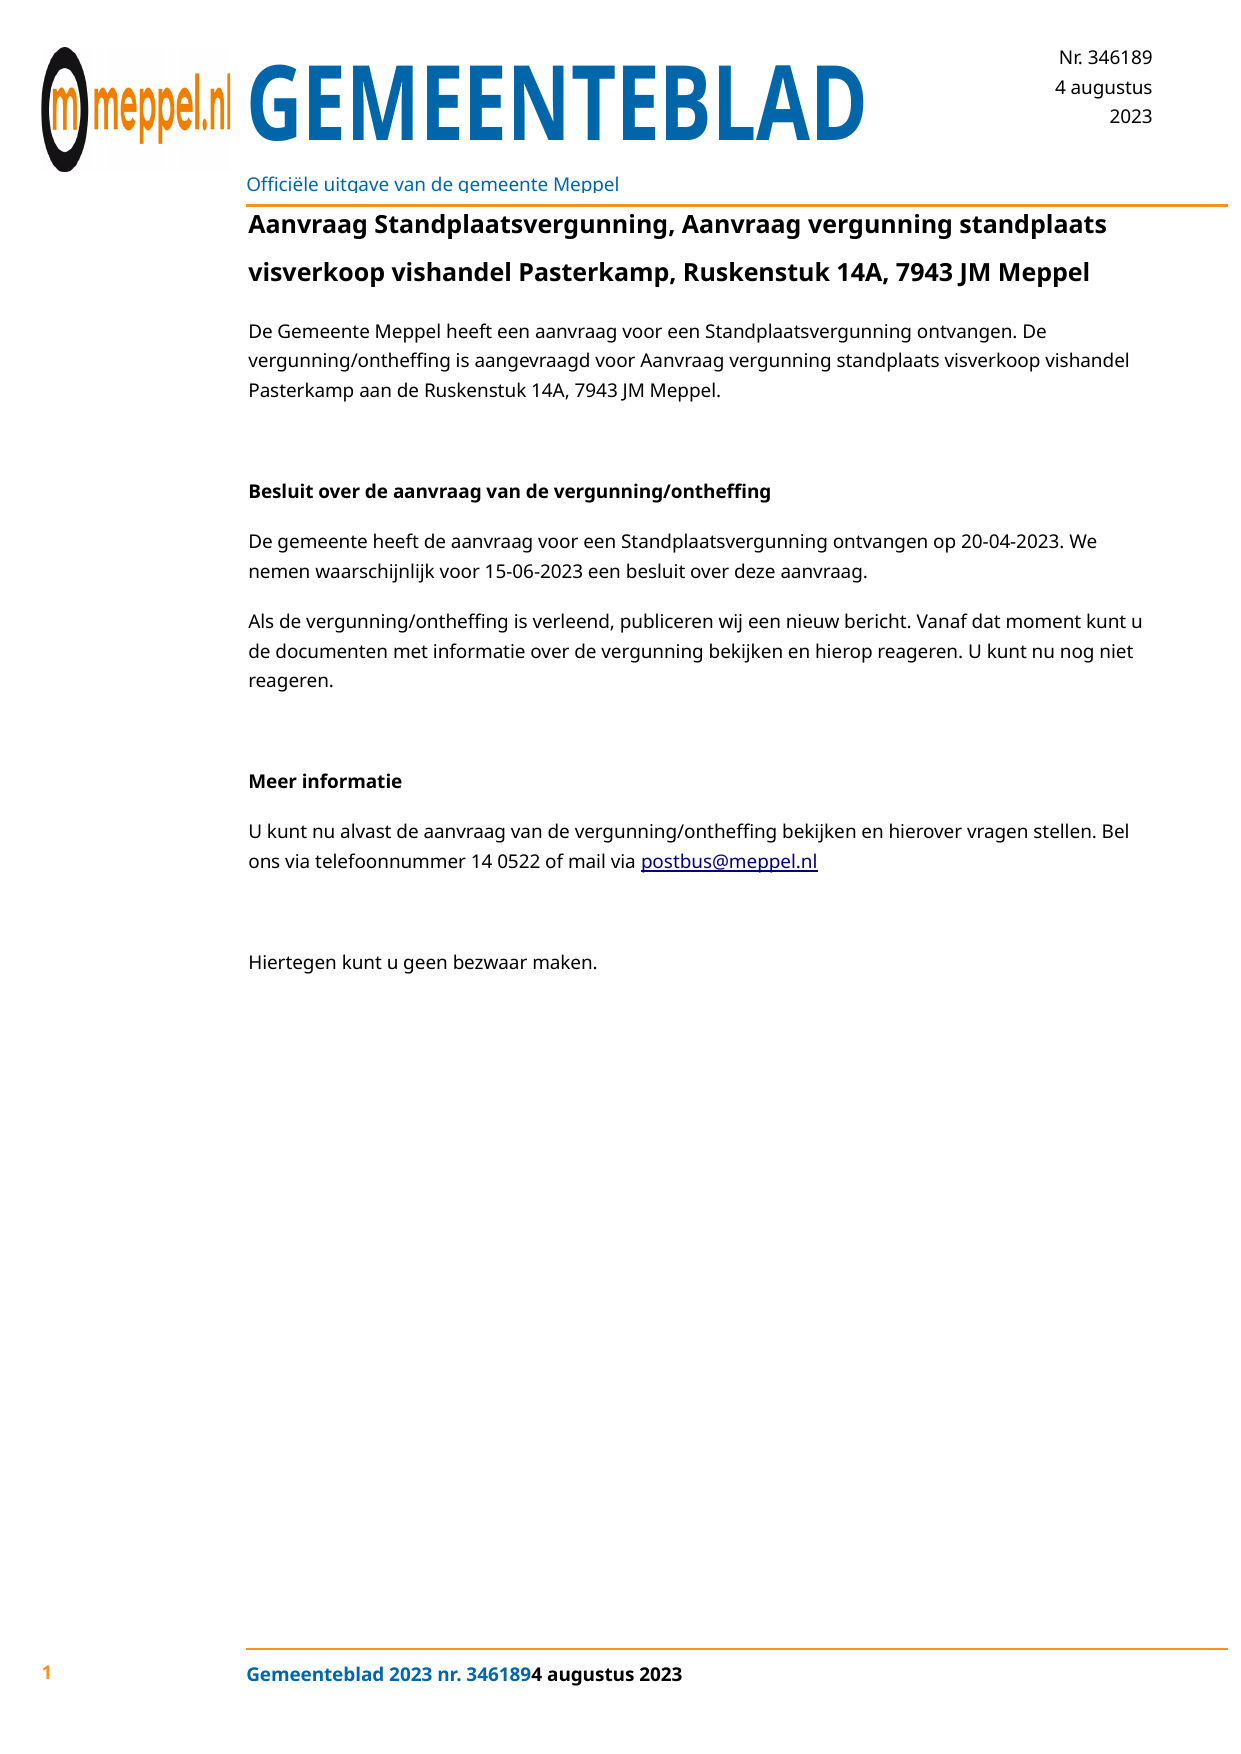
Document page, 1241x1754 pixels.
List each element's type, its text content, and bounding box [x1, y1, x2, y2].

text De gemeente heeft de aanvraag voor een Standplaatsvergunning ontvangen op 20-04-2023. We nemen waarschijnlijk voor 15-06-2023 een besluit over deze aanvraag. [248, 528, 1152, 584]
text Hiertegen kunt u geen bezwaar maken. [248, 949, 1152, 975]
text Als de vergunning/ontheffing is verleend, publiceren wij een nieuw bericht. Vanaf dat moment kunt u de documenten met informatie over de vergunning bekijken en hierop reageren. U kunt nu nog niet reageren. [248, 608, 1152, 693]
text U kunt nu alvast de aanvraag van de vergunning/ontheffing bekijken en hierover vragen stellen. Bel ons via telefoonnummer 14 0522 of mail via postbus@meppel.nl [248, 819, 1152, 874]
text De Gemeente Meppel heeft een aanvraag voor een Standplaatsvergunning ontvangen. De vergunning/ontheffing is aangevraagd voor Aanvraag vergunning standplaats visverkoop vishandel Pasterkamp aan de Ruskenstuk 14A, 7943 JM Meppel. [248, 318, 1152, 403]
text Besluit over de aanvraag van de vergunning/ontheffing [248, 478, 1152, 504]
text Meer informatie [248, 768, 1152, 794]
picture [41, 47, 231, 172]
text Aanvraag Standplaatsvergunning, Aanvraag vergunning standplaats visverkoop vishandel Pasterkamp, Ruskenstuk 14A, 7943 JM Meppel [248, 207, 1152, 288]
